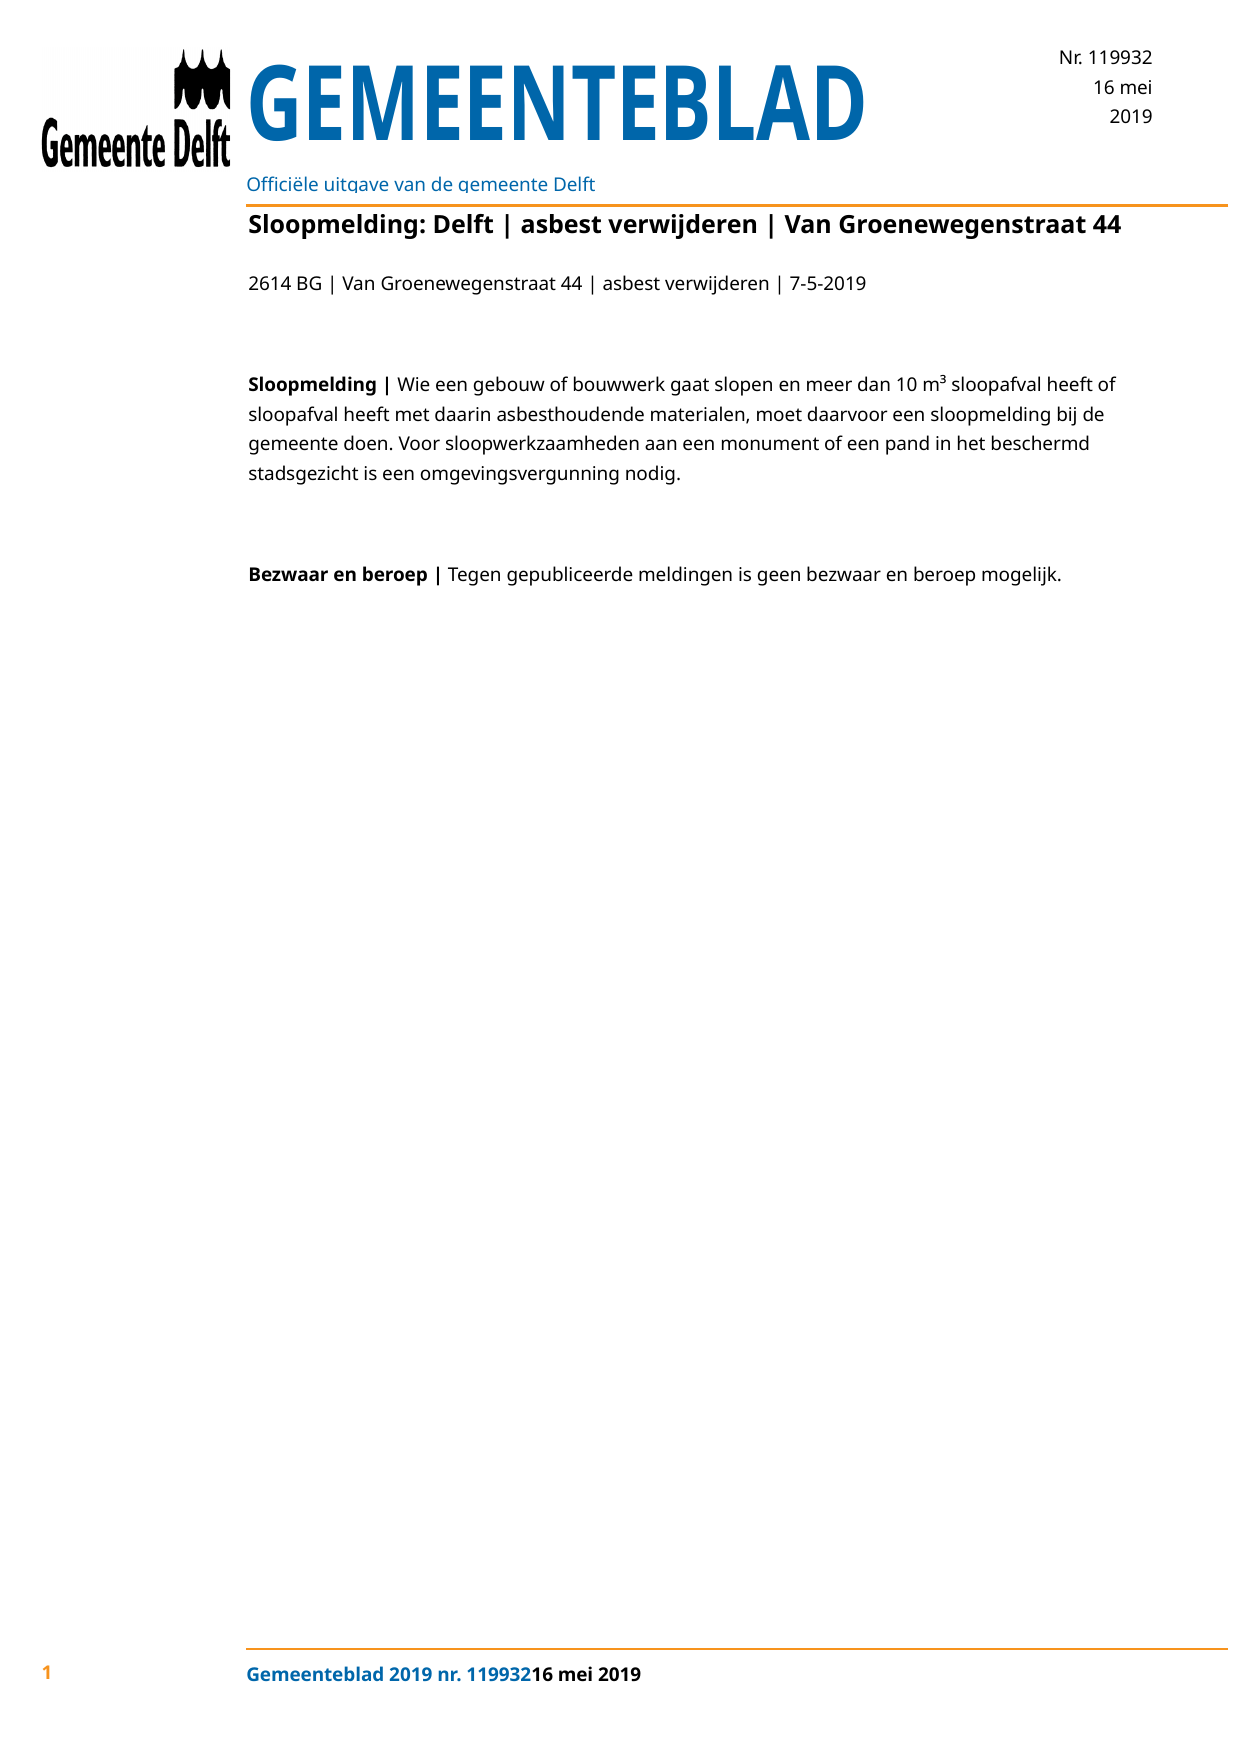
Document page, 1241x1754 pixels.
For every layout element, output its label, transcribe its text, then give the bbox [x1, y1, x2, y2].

text Sloopmelding: Delft | asbest verwijderen | Van Groenewegenstraat 44 [248, 207, 1152, 241]
picture [41, 47, 231, 172]
text Sloopmelding | Wie een gebouw of bouwwerk gaat slopen en meer dan 10 m³ sloopafval heeft of sloopafval heeft met daarin asbesthoudende materialen, moet daarvoor een sloopmelding bij de gemeente doen. Voor sloopwerkzaamheden aan een monument of een pand in het beschermd stadsgezicht is een omgevingsvergunning nodig. [248, 371, 1152, 486]
text Bezwaar en beroep | Tegen gepubliceerde meldingen is geen bezwaar en beroep mogelijk. [248, 561, 1152, 586]
text 2614 BG | Van Groenewegenstraat 44 | asbest verwijderen | 7-5-2019 [248, 270, 1152, 296]
